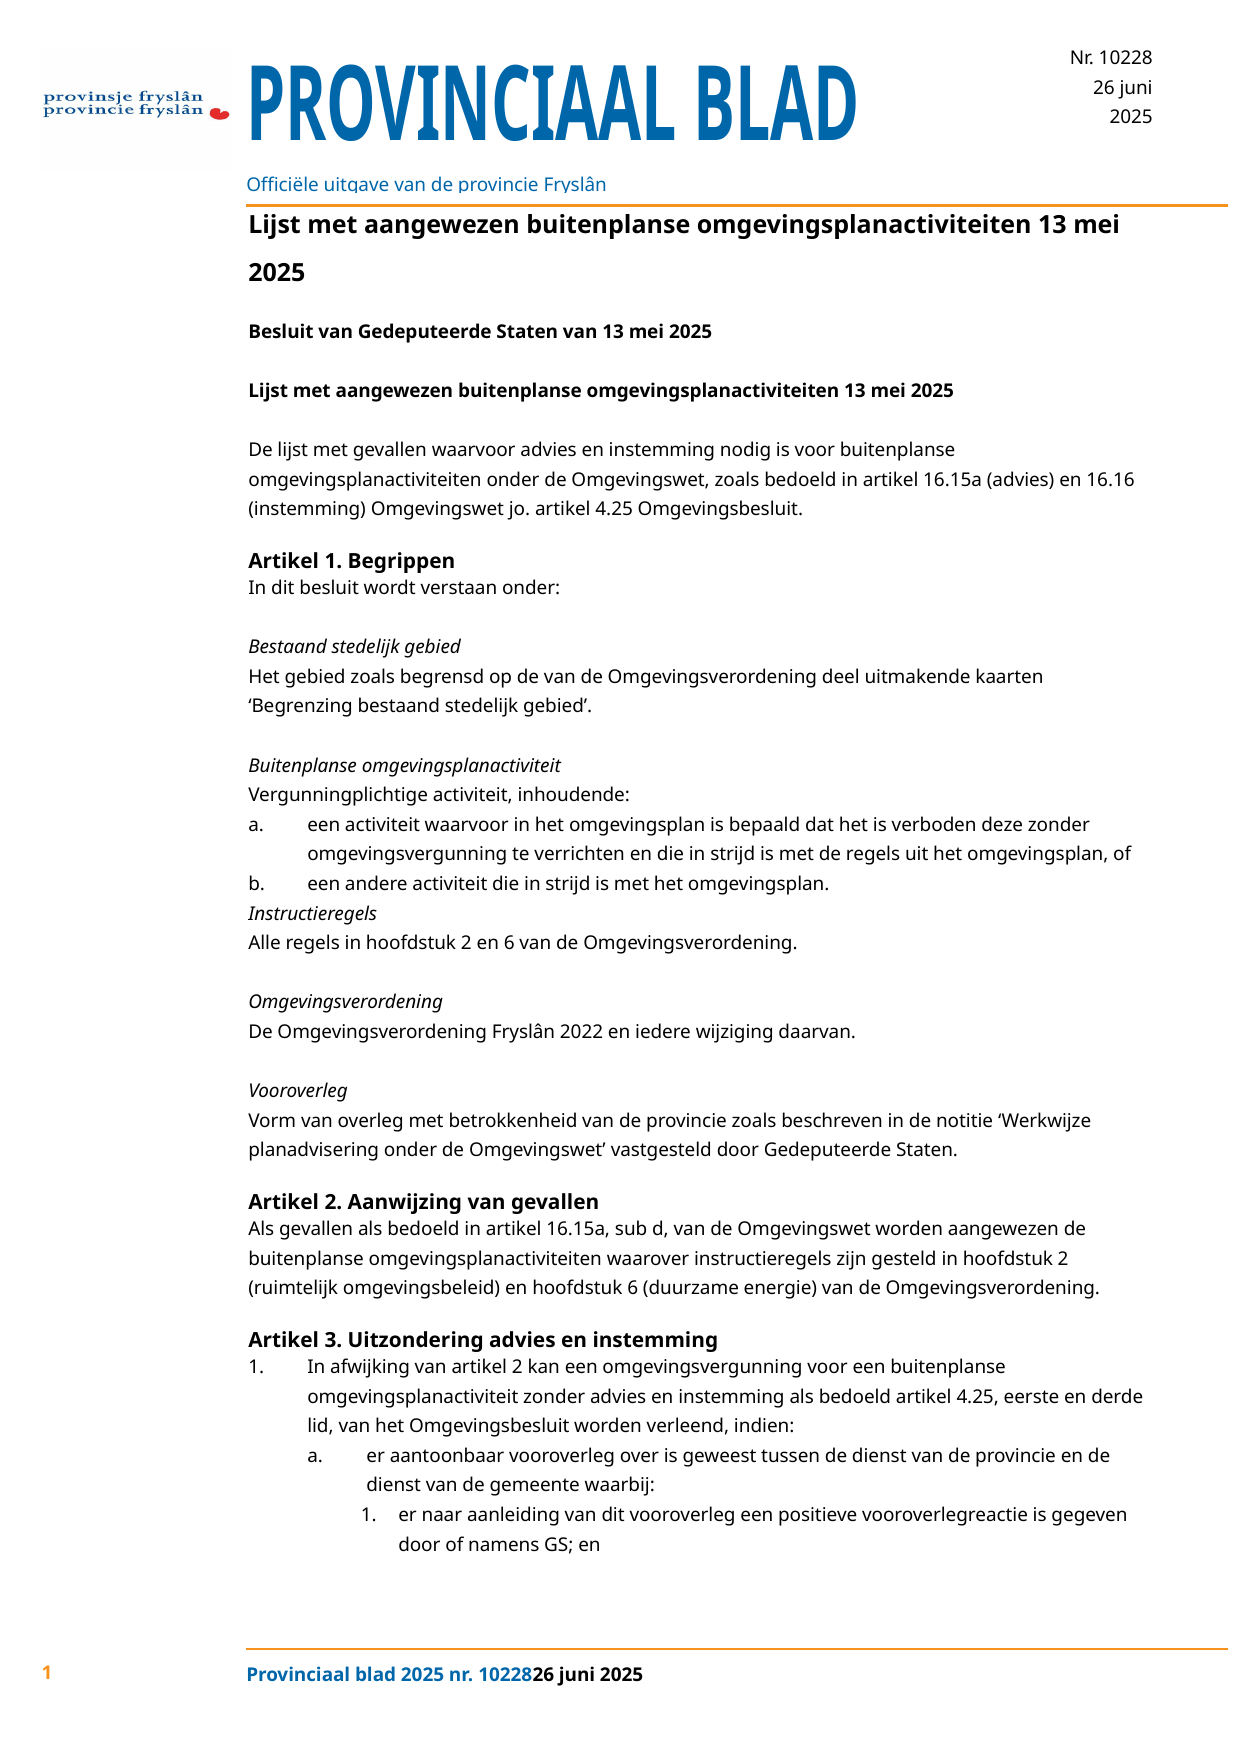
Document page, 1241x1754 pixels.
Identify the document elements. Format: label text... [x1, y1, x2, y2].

picture [41, 47, 231, 172]
list In afwijking van artikel 2 kan een omgevingsvergunning voor een buitenplanse omgevingsplanactiviteit zonder advies en instemming als bedoeld artikel 4.25, eerste en derde lid, van het Omgevingsbesluit worden verleend, indien: [248, 1353, 1152, 1438]
list er aantoonbaar vooroverleg over is geweest tussen de dienst van de provincie en de dienst van de gemeente waarbij: [307, 1442, 1152, 1497]
text Artikel 3. Uitzondering advies en instemming [248, 1325, 1152, 1353]
text Lijst met aangewezen buitenplanse omgevingsplanactiviteiten 13 mei 2025 [248, 377, 1152, 403]
text Vooroverleg [248, 1077, 1152, 1103]
text De Omgevingsverordening Fryslân 2022 en iedere wijziging daarvan. [248, 1018, 1152, 1044]
text Bestaand stedelijk gebied [248, 633, 1152, 659]
text Alle regels in hoofdstuk 2 en 6 van de Omgevingsverordening. [248, 929, 1152, 955]
text Artikel 1. Begrippen [248, 546, 1152, 574]
text Als gevallen als bedoeld in artikel 16.15a, sub d, van de Omgevingswet worden aangewezen de buitenplanse omgevingsplanactiviteiten waarover instructieregels zijn gesteld in hoofdstuk 2 (ruimtelijk omgevingsbeleid) en hoofdstuk 6 (duurzame energie) van de Omgevingsverordening. [248, 1215, 1152, 1300]
text De lijst met gevallen waarvoor advies en instemming nodig is voor buitenplanse omgevingsplanactiviteiten onder de Omgevingswet, zoals bedoeld in artikel 16.15a (advies) en 16.16 (instemming) Omgevingswet jo. artikel 4.25 Omgevingsbesluit. [248, 436, 1152, 521]
text Omgevingsverordening [248, 988, 1152, 1014]
text Besluit van Gedeputeerde Staten van 13 mei 2025 [248, 318, 1152, 344]
list een andere activiteit die in strijd is met het omgevingsplan. [248, 870, 1152, 896]
list er naar aanleiding van dit vooroverleg een positieve vooroverlegreactie is gegeven door of namens GS; en [361, 1501, 1152, 1556]
list een activiteit waarvoor in het omgevingsplan is bepaald dat het is verboden deze zonder omgevingsvergunning te verrichten en die in strijd is met de regels uit het omgevingsplan, of [248, 811, 1152, 866]
text Lijst met aangewezen buitenplanse omgevingsplanactiviteiten 13 mei 2025 [248, 207, 1152, 288]
text Buitenplanse omgevingsplanactiviteit [248, 752, 1152, 777]
text Instructieregels [248, 900, 1152, 925]
text Vergunningplichtige activiteit, inhoudende: [248, 781, 1152, 807]
text Vorm van overleg met betrokkenheid van de provincie zoals beschreven in de notitie ‘Werkwijze planadvisering onder de Omgevingswet’ vastgesteld door Gedeputeerde Staten. [248, 1107, 1152, 1162]
text In dit besluit wordt verstaan onder: [248, 574, 1152, 600]
text Het gebied zoals begrensd op de van de Omgevingsverordening deel uitmakende kaarten ‘Begrenzing bestaand stedelijk gebied’. [248, 663, 1152, 718]
text Artikel 2. Aanwijzing van gevallen [248, 1187, 1152, 1215]
